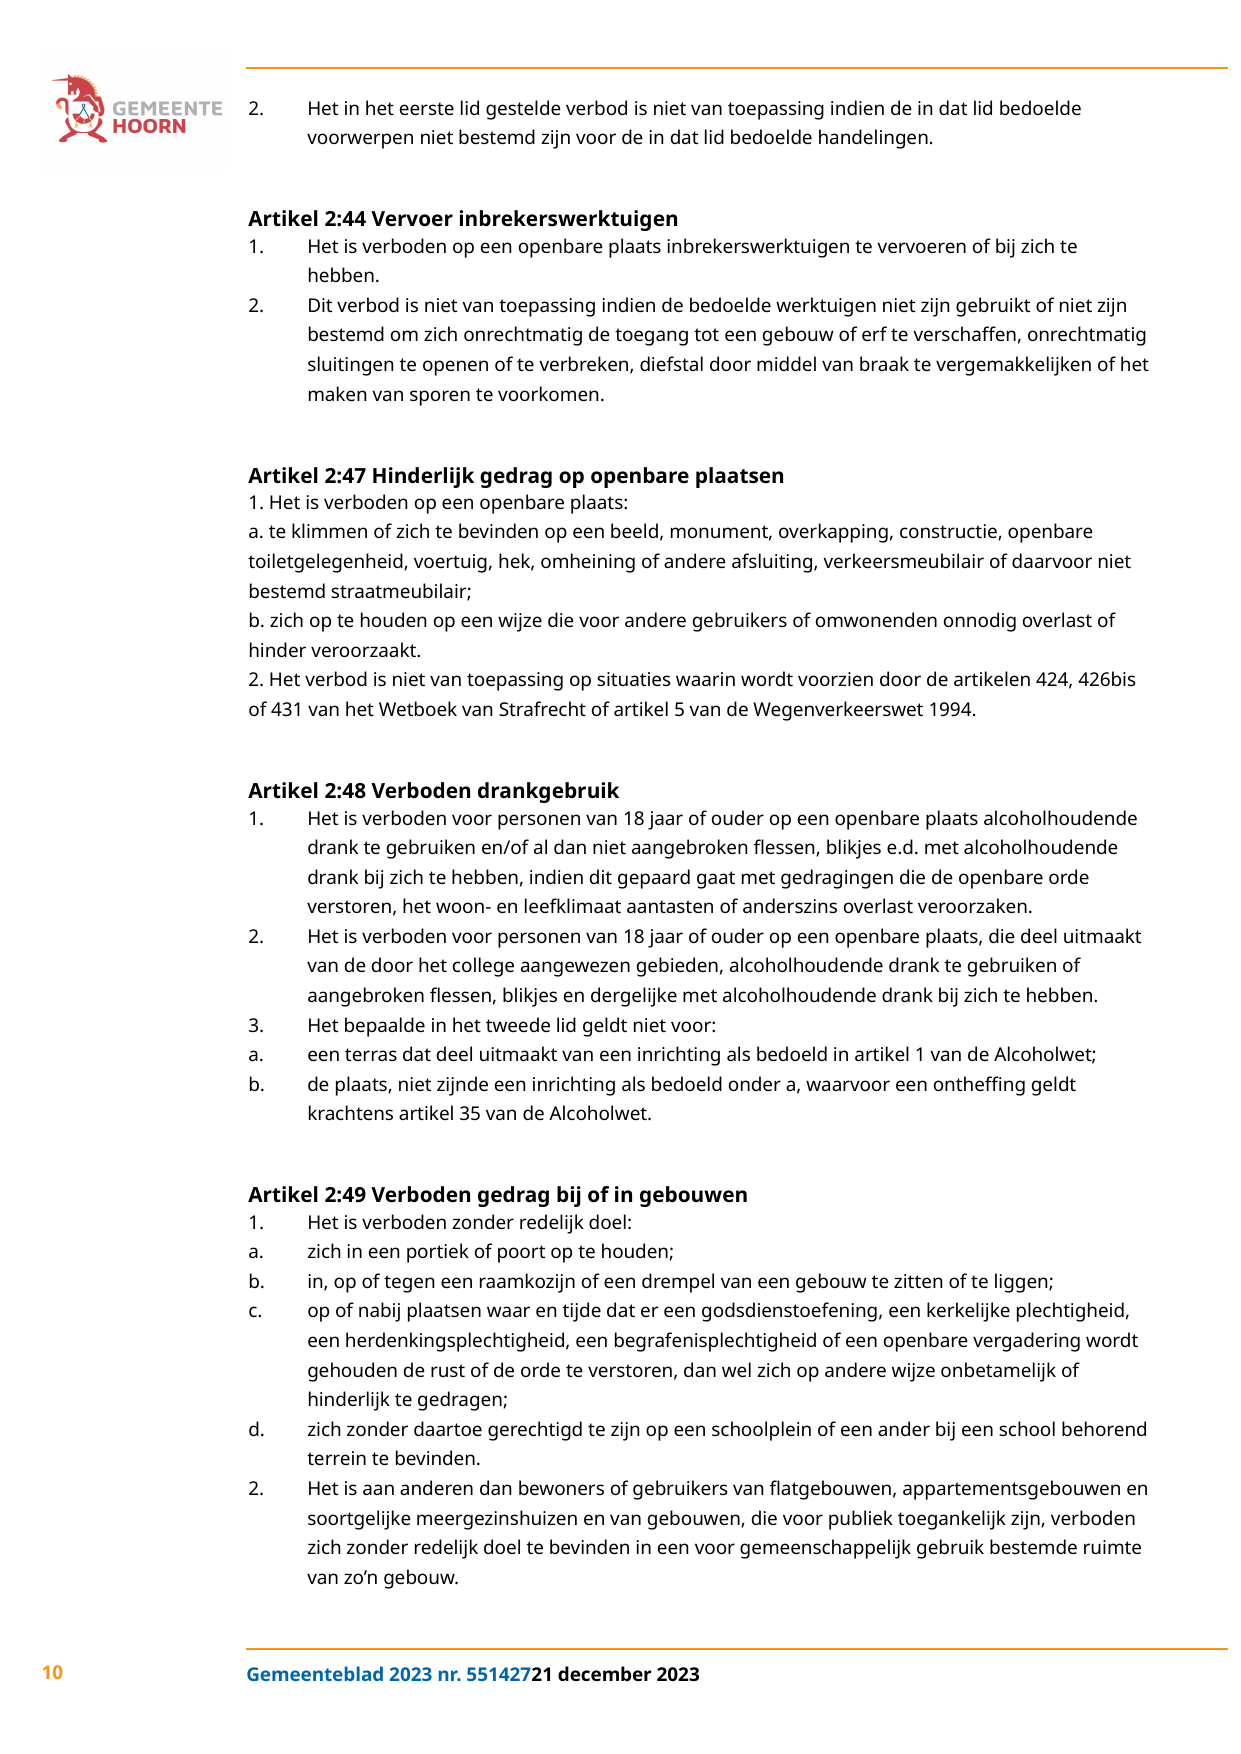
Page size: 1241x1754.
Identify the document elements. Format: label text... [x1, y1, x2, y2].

list Dit verbod is niet van toepassing indien de bedoelde werktuigen niet zijn gebruikt of niet zijn bestemd om zich onrechtmatig de toegang tot een gebouw of erf te verschaffen, onrechtmatig sluitingen te openen of te verbreken, diefstal door middel van braak te vergemakkelijken of het maken van sporen te voorkomen. [248, 292, 1152, 406]
list zich in een portiek of poort op te houden; [248, 1238, 1152, 1264]
text 2. Het verbod is niet van toepassing op situaties waarin wordt voorzien door de artikelen 424, 426bis of 431 van het Wetboek van Strafrecht of artikel 5 van de Wegenverkeerswet 1994. [248, 667, 1152, 722]
list in, op of tegen een raamkozijn of een drempel van een gebouw te zitten of te liggen; [248, 1268, 1152, 1294]
list de plaats, niet zijnde een inrichting als bedoeld onder a, waarvoor een ontheffing geldt krachtens artikel 35 van de Alcoholwet. [248, 1071, 1152, 1126]
text Artikel 2:49 Verboden gedrag bij of in gebouwen [248, 1181, 1152, 1209]
list zich zonder daartoe gerechtigd te zijn op een schoolplein of een ander bij een school behorend terrein te bevinden. [248, 1416, 1152, 1471]
list Het bepaalde in het tweede lid geldt niet voor: [248, 1012, 1152, 1037]
list Het in het eerste lid gestelde verbod is niet van toepassing indien de in dat lid bedoelde voorwerpen niet bestemd zijn voor de in dat lid bedoelde handelingen. [248, 95, 1152, 150]
text b. zich op te houden op een wijze die voor andere gebruikers of omwonenden onnodig overlast of hinder veroorzaakt. [248, 607, 1152, 663]
list op of nabij plaatsen waar en tijde dat er een godsdienstoefening, een kerkelijke plechtigheid, een herdenkingsplechtigheid, een begrafenisplechtigheid of een openbare vergadering wordt gehouden de rust of de orde te verstoren, dan wel zich op andere wijze onbetamelijk of hinderlijk te gedragen; [248, 1298, 1152, 1412]
list een terras dat deel uitmaakt van een inrichting als bedoeld in artikel 1 van de Alcoholwet; [248, 1041, 1152, 1067]
list Het is verboden zonder redelijk doel: [248, 1209, 1152, 1235]
picture [41, 47, 231, 172]
text Artikel 2:48 Verboden drankgebruik [248, 776, 1152, 805]
list Het is aan anderen dan bewoners of gebruikers van flatgebouwen, appartementsgebouwen en soortgelijke meergezinshuizen en van gebouwen, die voor publiek toegankelijk zijn, verboden zich zonder redelijk doel te bevinden in een voor gemeenschappelijk gebruik bestemde ruimte van zo’n gebouw. [248, 1475, 1152, 1590]
text 1. Het is verboden op een openbare plaats: [248, 489, 1152, 515]
list Het is verboden op een openbare plaats inbrekerswerktuigen te vervoeren of bij zich te hebben. [248, 233, 1152, 288]
text Artikel 2:44 Vervoer inbrekerswerktuigen [248, 204, 1152, 233]
list Het is verboden voor personen van 18 jaar of ouder op een openbare plaats, die deel uitmaakt van de door het college aangewezen gebieden, alcoholhoudende drank te gebruiken of aangebroken flessen, blikjes en dergelijke met alcoholhoudende drank bij zich te hebben. [248, 923, 1152, 1008]
text a. te klimmen of zich te bevinden op een beeld, monument, overkapping, constructie, openbare toiletgelegenheid, voertuig, hek, omheining of andere afsluiting, verkeersmeubilair of daarvoor niet bestemd straatmeubilair; [248, 519, 1152, 604]
text Artikel 2:47 Hinderlijk gedrag op openbare plaatsen [248, 461, 1152, 489]
list Het is verboden voor personen van 18 jaar of ouder op een openbare plaats alcoholhoudende drank te gebruiken en/of al dan niet aangebroken flessen, blikjes e.d. met alcoholhoudende drank bij zich te hebben, indien dit gepaard gaat met gedragingen die de openbare orde verstoren, het woon- en leefklimaat aantasten of anderszins overlast veroorzaken. [248, 805, 1152, 919]
